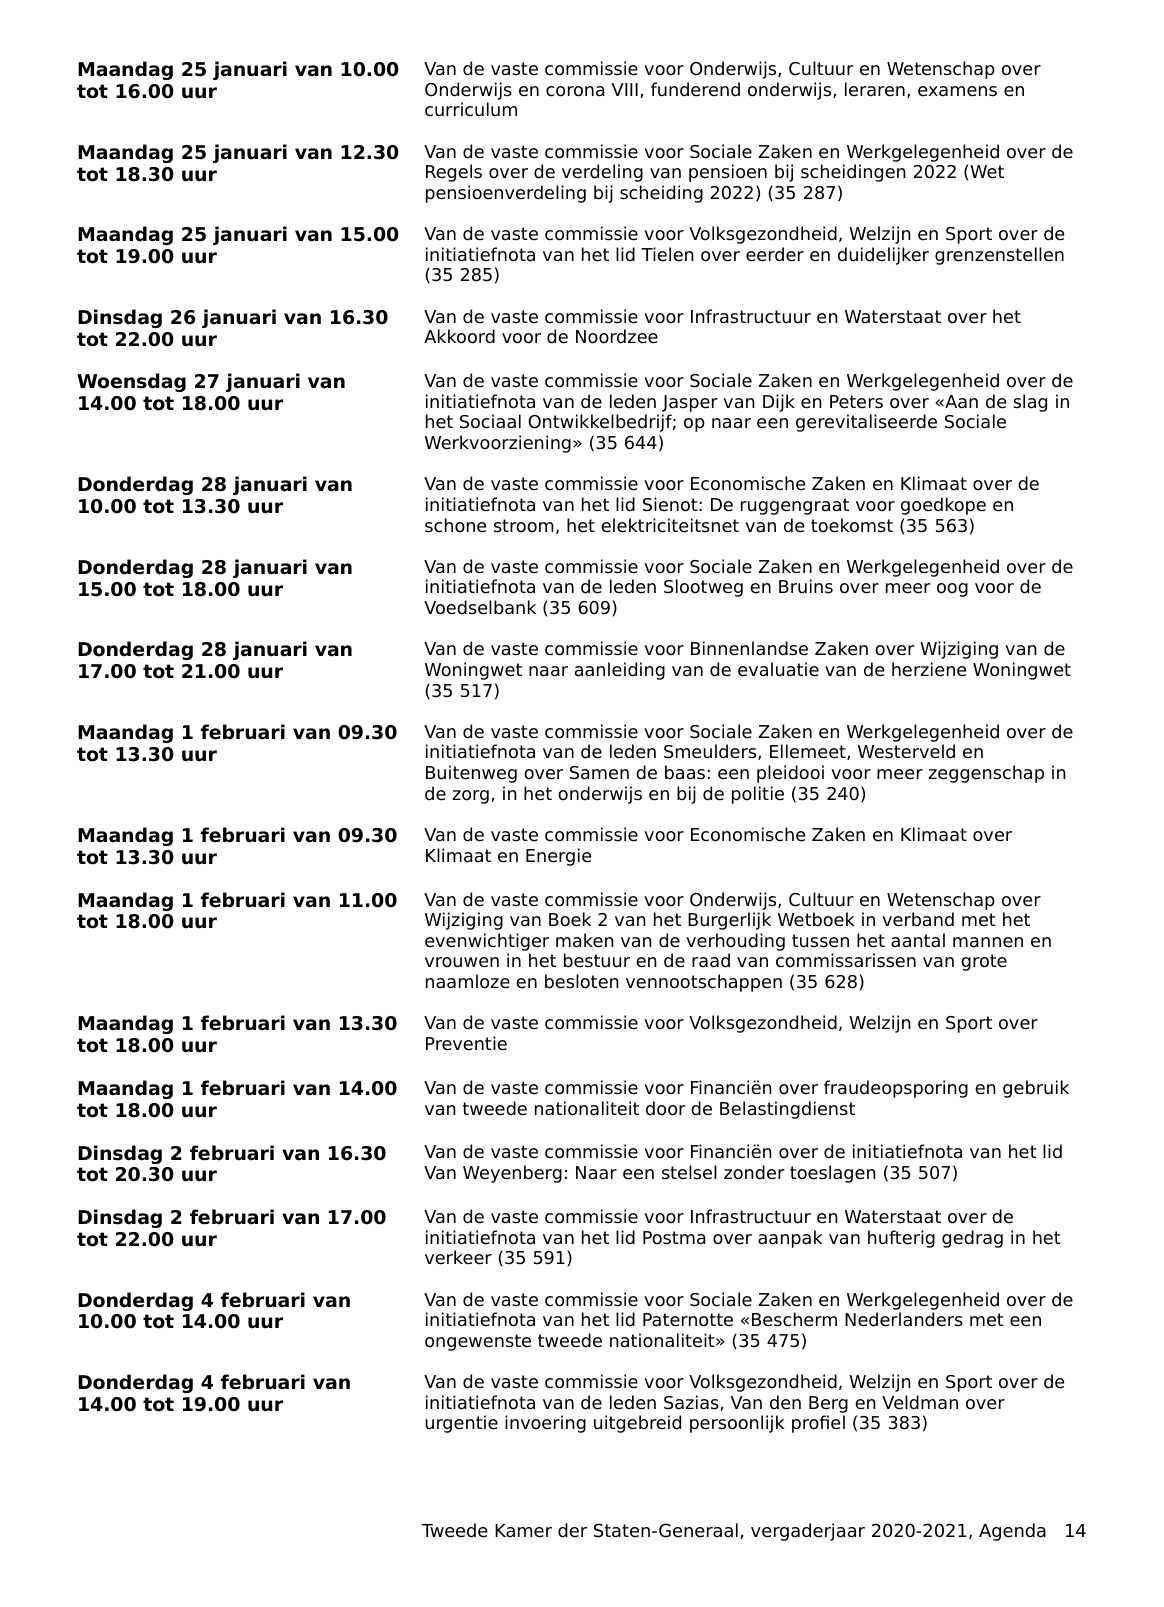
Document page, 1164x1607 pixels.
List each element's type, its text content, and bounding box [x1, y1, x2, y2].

table_cell [401, 993, 418, 1013]
table_cell [401, 869, 418, 889]
table_cell Maandag 25 januari van 10.00 tot 16.00 uur [77, 59, 401, 121]
table_cell [401, 224, 418, 286]
table_cell [77, 121, 401, 142]
table_cell [401, 701, 418, 722]
table_cell [401, 536, 418, 557]
table_cell Donderdag 28 januari van 17.00 tot 21.00 uur [77, 639, 401, 701]
table_cell Dinsdag 26 januari van 16.30 tot 22.00 uur [77, 307, 401, 351]
table_cell [401, 1372, 418, 1434]
table_cell [401, 804, 418, 825]
table_cell Van de vaste commissie voor Sociale Zaken en Werkgelegenheid over de initiatiefnota van het lid Paternotte «Bescherm Nederlanders met een ongewenste tweede nationaliteit» (35 475) [418, 1290, 1087, 1351]
table_cell [401, 722, 418, 804]
table_cell Van de vaste commissie voor Onderwijs, Cultuur en Wetenschap over Onderwijs en corona VIII, funderend onderwijs, leraren, examens en curriculum [418, 59, 1087, 121]
table_cell [77, 1434, 401, 1454]
table_cell [418, 536, 1087, 557]
table_cell [401, 1122, 418, 1142]
table_cell [418, 1269, 1087, 1289]
table_cell Dinsdag 2 februari van 17.00 tot 22.00 uur [77, 1207, 401, 1269]
table_cell [401, 286, 418, 307]
table_cell [77, 619, 401, 639]
table_cell Van de vaste commissie voor Volksgezondheid, Welzijn en Sport over de initiatiefnota van het lid Tielen over eerder en duidelijker grenzenstellen (35 285) [418, 224, 1087, 286]
table_cell [418, 701, 1087, 722]
table_cell [401, 121, 418, 142]
table_cell Van de vaste commissie voor Volksgezondheid, Welzijn en Sport over de initiatiefnota van de leden Sazias, Van den Berg en Veldman over urgentie invoering uitgebreid persoonlijk profiel (35 383) [418, 1372, 1087, 1434]
table_cell [77, 1057, 401, 1078]
table_cell [77, 286, 401, 307]
table_cell Maandag 1 februari van 09.30 tot 13.30 uur [77, 825, 401, 869]
table_cell [77, 701, 401, 722]
table_cell Maandag 1 februari van 14.00 tot 18.00 uur [77, 1078, 401, 1122]
table_cell Maandag 25 januari van 12.30 tot 18.30 uur [77, 142, 401, 203]
table_cell [401, 1057, 418, 1078]
table_cell [418, 121, 1087, 142]
table_cell [401, 142, 418, 203]
table_cell [418, 454, 1087, 474]
table_cell [401, 639, 418, 701]
table_cell [77, 804, 401, 825]
table_cell [401, 307, 418, 351]
table_cell Van de vaste commissie voor Sociale Zaken en Werkgelegenheid over de initiatiefnota van de leden Slootweg en Bruins over meer oog voor de Voedselbank (35 609) [418, 557, 1087, 619]
table_cell [401, 371, 418, 454]
table_cell [401, 557, 418, 619]
table_cell [401, 619, 418, 639]
table_cell [401, 1207, 418, 1269]
table_cell Van de vaste commissie voor Financiën over de initiatiefnota van het lid Van Weyenberg: Naar een stelsel zonder toeslagen (35 507) [418, 1143, 1087, 1186]
table_cell Donderdag 28 januari van 15.00 tot 18.00 uur [77, 557, 401, 619]
table_cell [401, 1078, 418, 1122]
table_cell [401, 1013, 418, 1057]
table_cell [401, 59, 418, 121]
table_cell [401, 890, 418, 993]
table_cell Van de vaste commissie voor Financiën over fraudeopsporing en gebruik van tweede nationaliteit door de Belastingdienst [418, 1078, 1087, 1122]
table_cell [418, 993, 1087, 1013]
table_cell [401, 1290, 418, 1351]
table_cell [418, 804, 1087, 825]
table_cell Dinsdag 2 februari van 16.30 tot 20.30 uur [77, 1143, 401, 1186]
table_cell [77, 993, 401, 1013]
table_cell [77, 1186, 401, 1207]
table_cell [401, 474, 418, 536]
table_cell Maandag 1 februari van 11.00 tot 18.00 uur [77, 890, 401, 993]
table_cell [401, 454, 418, 474]
table_cell Maandag 25 januari van 15.00 tot 19.00 uur [77, 224, 401, 286]
table_cell [77, 536, 401, 557]
table_cell Donderdag 4 februari van 10.00 tot 14.00 uur [77, 1290, 401, 1351]
table_cell Maandag 1 februari van 13.30 tot 18.00 uur [77, 1013, 401, 1057]
table_cell Donderdag 28 januari van 10.00 tot 13.30 uur [77, 474, 401, 536]
table_cell Van de vaste commissie voor Sociale Zaken en Werkgelegenheid over de initiatiefnota van de leden Jasper van Dijk en Peters over «Aan de slag in het Sociaal Ontwikkelbedrijf; op naar een gerevitaliseerde Sociale Werkvoorziening» (35 644) [418, 371, 1087, 454]
table_cell [77, 1269, 401, 1289]
table_cell Van de vaste commissie voor Infrastructuur en Waterstaat over de initiatiefnota van het lid Postma over aanpak van hufterig gedrag in het verkeer (35 591) [418, 1207, 1087, 1269]
table_cell [401, 1186, 418, 1207]
table_cell [418, 286, 1087, 307]
table_cell [401, 1143, 418, 1186]
table_cell [401, 1434, 418, 1454]
table_cell Donderdag 4 februari van 14.00 tot 19.00 uur [77, 1372, 401, 1434]
table_cell Woensdag 27 januari van 14.00 tot 18.00 uur [77, 371, 401, 454]
table_cell [401, 1351, 418, 1372]
table_cell [401, 825, 418, 869]
table_cell [401, 204, 418, 224]
table_cell [77, 351, 401, 371]
table_cell Maandag 1 februari van 09.30 tot 13.30 uur [77, 722, 401, 804]
table_cell [401, 351, 418, 371]
table_cell Van de vaste commissie voor Sociale Zaken en Werkgelegenheid over de Regels over de verdeling van pensioen bij scheidingen 2022 (Wet pensioenverdeling bij scheiding 2022) (35 287) [418, 142, 1087, 203]
table_cell [77, 204, 401, 224]
table_cell Van de vaste commissie voor Economische Zaken en Klimaat over Klimaat en Energie [418, 825, 1087, 869]
table_cell [418, 1434, 1087, 1454]
table_cell [418, 1186, 1087, 1207]
table_cell [401, 1269, 418, 1289]
table_cell [418, 351, 1087, 371]
table_cell [77, 454, 401, 474]
table_cell [418, 204, 1087, 224]
table_cell [418, 1351, 1087, 1372]
table_cell [418, 869, 1087, 889]
table_cell Van de vaste commissie voor Sociale Zaken en Werkgelegenheid over de initiatiefnota van de leden Smeulders, Ellemeet, Westerveld en Buitenweg over Samen de baas: een pleidooi voor meer zeggenschap in de zorg, in het onderwijs en bij de politie (35 240) [418, 722, 1087, 804]
table_cell [77, 869, 401, 889]
table_cell Van de vaste commissie voor Binnenlandse Zaken over Wijziging van de Woningwet naar aanleiding van de evaluatie van de herziene Woningwet (35 517) [418, 639, 1087, 701]
table_cell [77, 1351, 401, 1372]
table_cell Van de vaste commissie voor Volksgezondheid, Welzijn en Sport over Preventie [418, 1013, 1087, 1057]
table_cell Van de vaste commissie voor Economische Zaken en Klimaat over de initiatiefnota van het lid Sienot: De ruggengraat voor goedkope en schone stroom, het elektriciteitsnet van de toekomst (35 563) [418, 474, 1087, 536]
table_cell [418, 1122, 1087, 1142]
table_cell [418, 619, 1087, 639]
table_cell [418, 1057, 1087, 1078]
table_cell Van de vaste commissie voor Onderwijs, Cultuur en Wetenschap over Wijziging van Boek 2 van het Burgerlijk Wetboek in verband met het evenwichtiger maken van de verhouding tussen het aantal mannen en vrouwen in het bestuur en de raad van commissarissen van grote naamloze en besloten vennootschappen (35 628) [418, 890, 1087, 993]
table_cell [77, 1122, 401, 1142]
table_cell Van de vaste commissie voor Infrastructuur en Waterstaat over het Akkoord voor de Noordzee [418, 307, 1087, 351]
